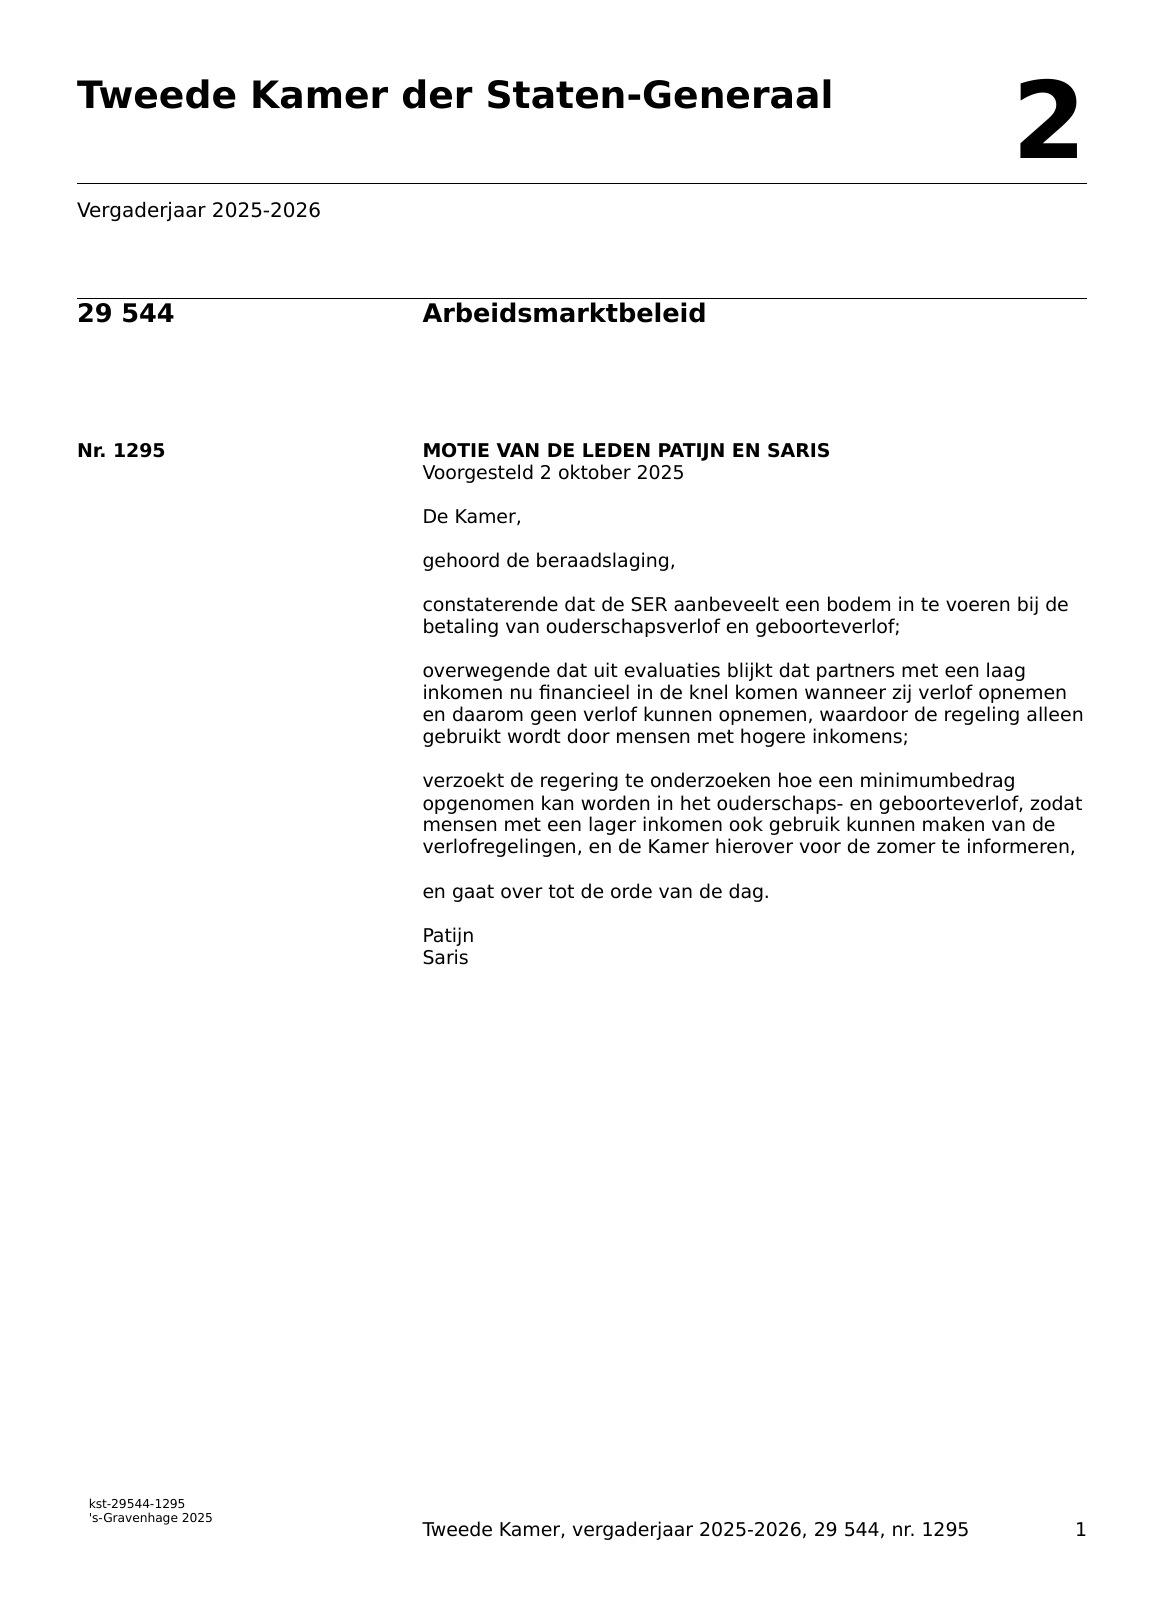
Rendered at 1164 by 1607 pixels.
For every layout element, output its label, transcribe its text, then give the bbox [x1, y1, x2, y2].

text 's-Gravenhage 2025 [88, 1511, 323, 1525]
subtitle Nr. 1295 MOTIE VAN DE LEDEN PATIJN EN SARIS [77, 440, 1087, 462]
text Saris [422, 947, 1087, 969]
text Voorgesteld 2 oktober 2025 [422, 462, 1087, 484]
table_cell Vergaderjaar 2025-2026 [77, 184, 1087, 298]
text De Kamer, [422, 506, 1087, 528]
text kst-29544-1295 [88, 1497, 323, 1511]
table_header 2 [886, 59, 1087, 183]
table_header Tweede Kamer der Staten-Generaal [77, 59, 886, 183]
text verzoekt de regering te onderzoeken hoe een minimumbedrag opgenomen kan worden in het ouderschaps- en geboorteverlof, zodat mensen met een lager inkomen ook gebruik kunnen maken van de verlofregelingen, en de Kamer hierover voor de zomer te informeren, [422, 770, 1087, 858]
text overwegende dat uit evaluaties blijkt dat partners met een laag inkomen nu financieel in de knel komen wanneer zij verlof opnemen en daarom geen verlof kunnen opnemen, waardoor de regeling alleen gebruikt wordt door mensen met hogere inkomens; [422, 660, 1087, 748]
subtitle 29 544 Arbeidsmarktbeleid [77, 299, 1087, 329]
text Patijn [422, 925, 1087, 947]
text constaterende dat de SER aanbeveelt een bodem in te voeren bij de betaling van ouderschapsverlof en geboorteverlof; [422, 594, 1087, 638]
text en gaat over tot de orde van de dag. [422, 881, 1087, 902]
text gehoord de beraadslaging, [422, 550, 1087, 572]
